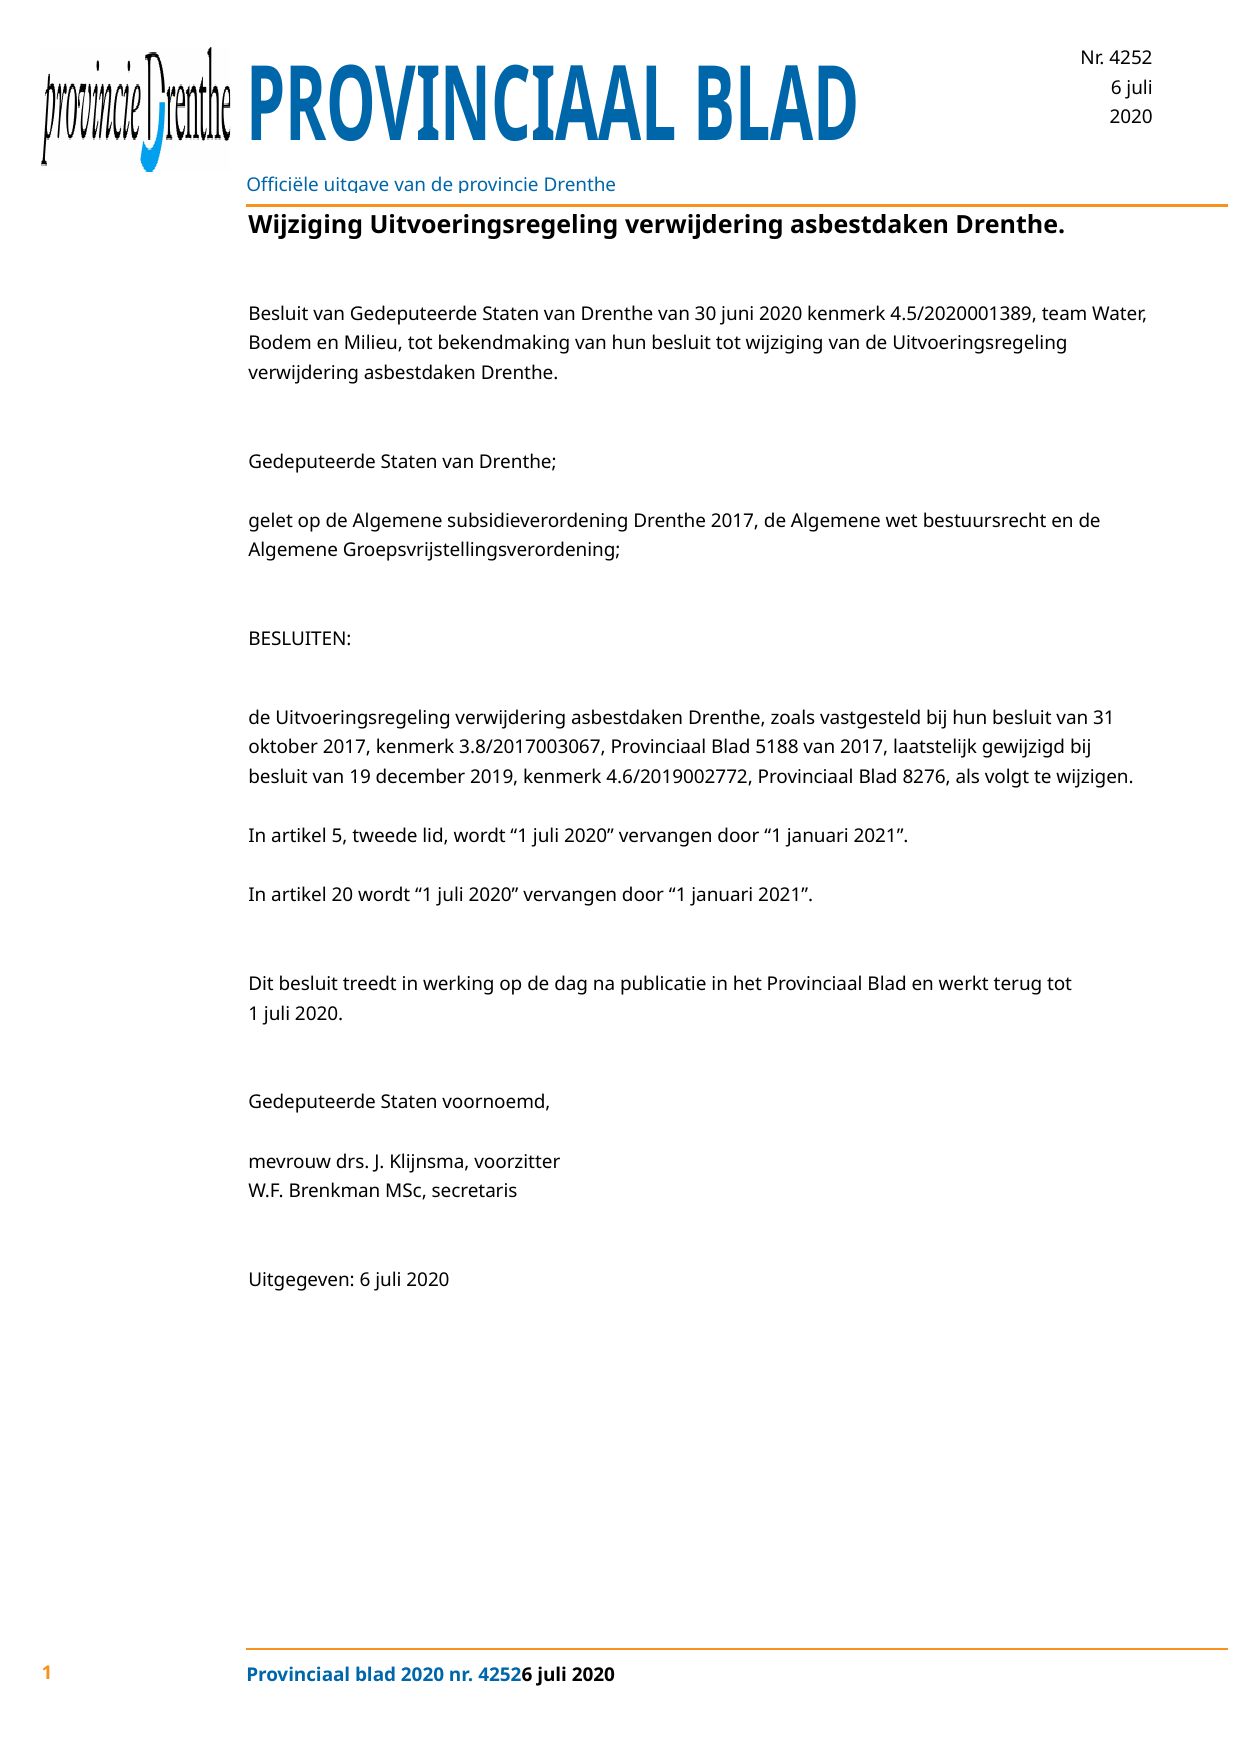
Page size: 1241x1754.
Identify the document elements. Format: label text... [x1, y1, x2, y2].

text gelet op de Algemene subsidieverordening Drenthe 2017, de Algemene wet bestuursrecht en de Algemene Groepsvrijstellingsverordening; [248, 507, 1152, 562]
text Dit besluit treedt in werking op de dag na publicatie in het Provinciaal Blad en werkt terug tot [248, 970, 1152, 996]
text Besluit van Gedeputeerde Staten van Drenthe van 30 juni 2020 kenmerk 4.5/2020001389, team Water, Bodem en Milieu, tot bekendmaking van hun besluit tot wijziging van de Uitvoeringsregeling verwijdering asbestdaken Drenthe. [248, 300, 1152, 385]
text Wijziging Uitvoeringsregeling verwijdering asbestdaken Drenthe. [248, 207, 1152, 241]
text mevrouw drs. J. Klijnsma, voorzitter [248, 1148, 1152, 1174]
text W.F. Brenkman MSc, secretaris [248, 1177, 1152, 1203]
text de Uitvoeringsregeling verwijdering asbestdaken Drenthe, zoals vastgesteld bij hun besluit van 31 oktober 2017, kenmerk 3.8/2017003067, Provinciaal Blad 5188 van 2017, laatstelijk gewijzigd bij besluit van 19 december 2019, kenmerk 4.6/2019002772, Provinciaal Blad 8276, als volgt te wijzigen. [248, 704, 1152, 789]
picture [41, 47, 231, 172]
text BESLUITEN: [248, 625, 1152, 651]
text 1 juli 2020. [248, 1000, 1152, 1026]
text Gedeputeerde Staten van Drenthe; [248, 448, 1152, 473]
text In artikel 20 wordt “1 juli 2020” vervangen door “1 januari 2021”. [248, 882, 1152, 907]
text In artikel 5, tweede lid, wordt “1 juli 2020” vervangen door “1 januari 2021”. [248, 822, 1152, 848]
text Gedeputeerde Staten voornoemd, [248, 1089, 1152, 1114]
text Uitgegeven: 6 juli 2020 [248, 1266, 1152, 1292]
